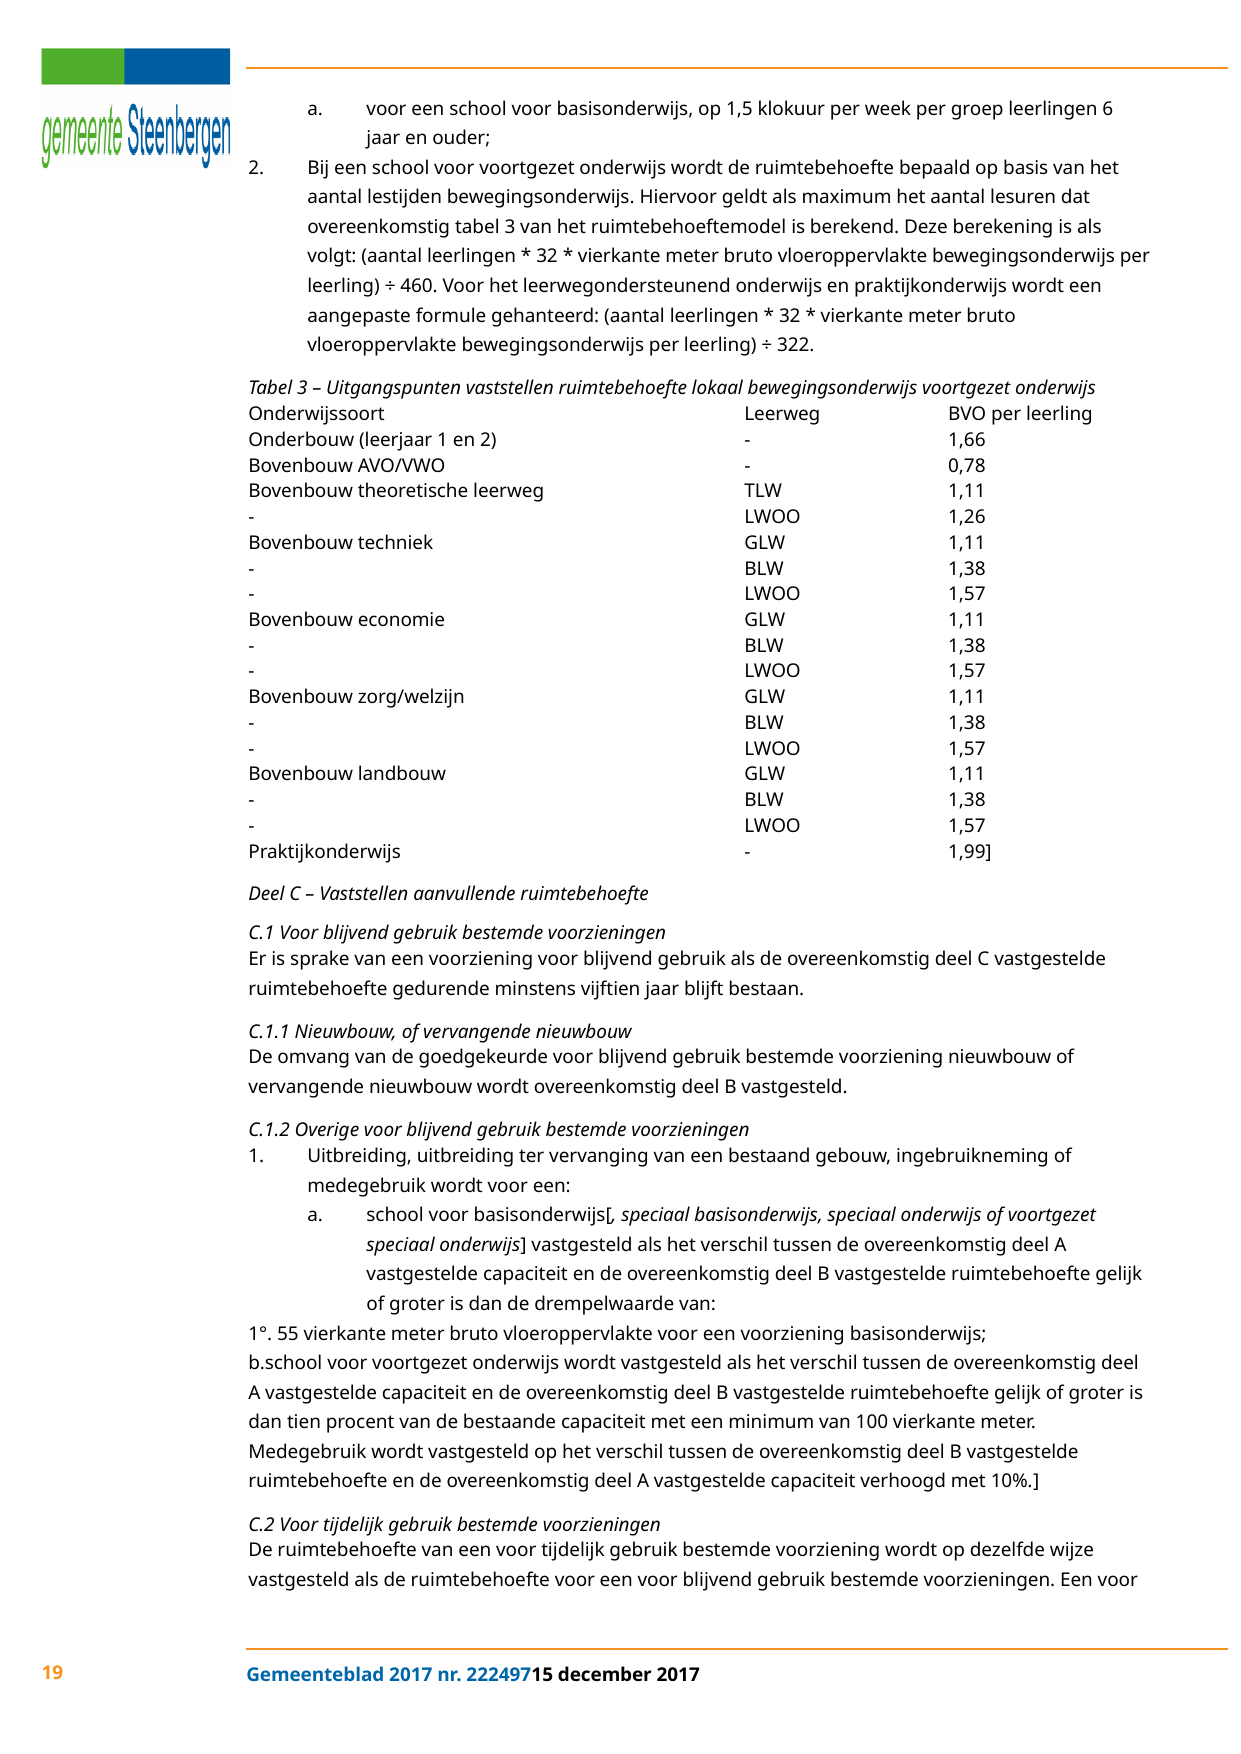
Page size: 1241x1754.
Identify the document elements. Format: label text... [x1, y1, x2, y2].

list voor een school voor basisonderwijs, op 1,5 klokuur per week per groep leerlingen 6 jaar en ouder; [307, 95, 1152, 150]
text 1°. 55 vierkante meter bruto vloeroppervlakte voor een voorziening basisonderwijs; [248, 1320, 1152, 1345]
table_cell LWOO [744, 658, 948, 683]
table_cell 1,57 [948, 581, 1152, 606]
table_cell 0,78 [948, 452, 1152, 478]
table_cell - [248, 709, 744, 735]
text De ruimtebehoefte van een voor tijdelijk gebruik bestemde voorziening wordt op dezelfde wijze vastgesteld als de ruimtebehoefte voor een voor blijvend gebruik bestemde voorzieningen. Een voor [248, 1536, 1152, 1592]
table_cell - [744, 426, 948, 452]
table_header BVO per leerling [948, 400, 1152, 426]
list school voor basisonderwijs[, speciaal basisonderwijs, speciaal onderwijs of voortgezet speciaal onderwijs] vastgesteld als het verschil tussen de overeenkomstig deel A vastgestelde capaciteit en de overeenkomstig deel B vastgestelde ruimtebehoefte gelijk of groter is dan de drempelwaarde van: [307, 1201, 1152, 1316]
table_cell GLW [744, 684, 948, 709]
text C.1.2 Overige voor blijvend gebruik bestemde voorzieningen [248, 1116, 1152, 1142]
table_cell BLW [744, 555, 948, 581]
table_cell 1,38 [948, 555, 1152, 581]
table_cell 1,66 [948, 426, 1152, 452]
table_cell - [744, 452, 948, 478]
table_cell - [248, 812, 744, 838]
text De omvang van de goedgekeurde voor blijvend gebruik bestemde voorziening nieuwbouw of vervangende nieuwbouw wordt overeenkomstig deel B vastgesteld. [248, 1044, 1152, 1099]
table_cell Praktijkonderwijs [248, 838, 744, 863]
picture [41, 47, 231, 172]
table_cell 1,11 [948, 606, 1152, 632]
table_cell - [248, 632, 744, 658]
table_cell 1,57 [948, 658, 1152, 683]
table_cell BLW [744, 632, 948, 658]
table_cell 1,11 [948, 684, 1152, 709]
text C.1 Voor blijvend gebruik bestemde voorzieningen [248, 919, 1152, 945]
list Uitbreiding, uitbreiding ter vervanging van een bestaand gebouw, ingebruikneming of medegebruik wordt voor een: [248, 1142, 1152, 1197]
table_cell 1,57 [948, 735, 1152, 761]
text Er is sprake van een voorziening voor blijvend gebruik als de overeenkomstig deel C vastgestelde ruimtebehoefte gedurende minstens vijftien jaar blijft bestaan. [248, 945, 1152, 1001]
table_cell Bovenbouw zorg/welzijn [248, 684, 744, 709]
table_cell Bovenbouw landbouw [248, 761, 744, 786]
table_header Onderwijssoort [248, 400, 744, 426]
table_cell - [248, 581, 744, 606]
table_cell Onderbouw (leerjaar 1 en 2) [248, 426, 744, 452]
table_cell 1,11 [948, 761, 1152, 786]
table_cell - [248, 786, 744, 812]
table_cell 1,11 [948, 478, 1152, 503]
table_cell 1,57 [948, 812, 1152, 838]
table_cell TLW [744, 478, 948, 503]
table_cell BLW [744, 786, 948, 812]
table_header Leerweg [744, 400, 948, 426]
table_cell GLW [744, 529, 948, 555]
text Tabel 3 – Uitgangspunten vaststellen ruimtebehoefte lokaal bewegingsonderwijs voortgezet onderwijs [248, 374, 1152, 400]
table_cell GLW [744, 606, 948, 632]
table_cell 1,38 [948, 709, 1152, 735]
table_cell - [744, 838, 948, 863]
table_cell 1,11 [948, 529, 1152, 555]
table_cell - [248, 555, 744, 581]
table_cell - [248, 503, 744, 529]
table_cell BLW [744, 709, 948, 735]
text b.school voor voortgezet onderwijs wordt vastgesteld als het verschil tussen de overeenkomstig deel A vastgestelde capaciteit en de overeenkomstig deel B vastgestelde ruimtebehoefte gelijk of groter is dan tien procent van de bestaande capaciteit met een minimum van 100 vierkante meter. Medegebruik wordt vastgesteld op het verschil tussen de overeenkomstig deel B vastgestelde ruimtebehoefte en de overeenkomstig deel A vastgestelde capaciteit verhoogd met 10%.] [248, 1349, 1152, 1493]
text C.1.1 Nieuwbouw, of vervangende nieuwbouw [248, 1018, 1152, 1044]
table_cell Bovenbouw AVO/VWO [248, 452, 744, 478]
table_cell LWOO [744, 735, 948, 761]
text Deel C – Vaststellen aanvullende ruimtebehoefte [248, 880, 1152, 906]
table_cell GLW [744, 761, 948, 786]
table_cell Bovenbouw techniek [248, 529, 744, 555]
table_cell Bovenbouw economie [248, 606, 744, 632]
table_cell LWOO [744, 581, 948, 606]
table_cell 1,38 [948, 786, 1152, 812]
table_cell 1,26 [948, 503, 1152, 529]
table_cell 1,99] [948, 838, 1152, 863]
table_cell Bovenbouw theoretische leerweg [248, 478, 744, 503]
table_cell LWOO [744, 812, 948, 838]
table_cell LWOO [744, 503, 948, 529]
list Bij een school voor voortgezet onderwijs wordt de ruimtebehoefte bepaald op basis van het aantal lestijden bewegingsonderwijs. Hiervoor geldt als maximum het aantal lesuren dat overeenkomstig tabel 3 van het ruimtebehoeftemodel is berekend. Deze berekening is als volgt: (aantal leerlingen * 32 * vierkante meter bruto vloeroppervlakte bewegingsonderwijs per leerling) ÷ 460. Voor het leerwegondersteunend onderwijs en praktijkonderwijs wordt een aangepaste formule gehanteerd: (aantal leerlingen * 32 * vierkante meter bruto vloeroppervlakte bewegingsonderwijs per leerling) ÷ 322. [248, 154, 1152, 357]
table_cell - [248, 658, 744, 683]
table_cell - [248, 735, 744, 761]
table_cell 1,38 [948, 632, 1152, 658]
text C.2 Voor tijdelijk gebruik bestemde voorzieningen [248, 1511, 1152, 1536]
